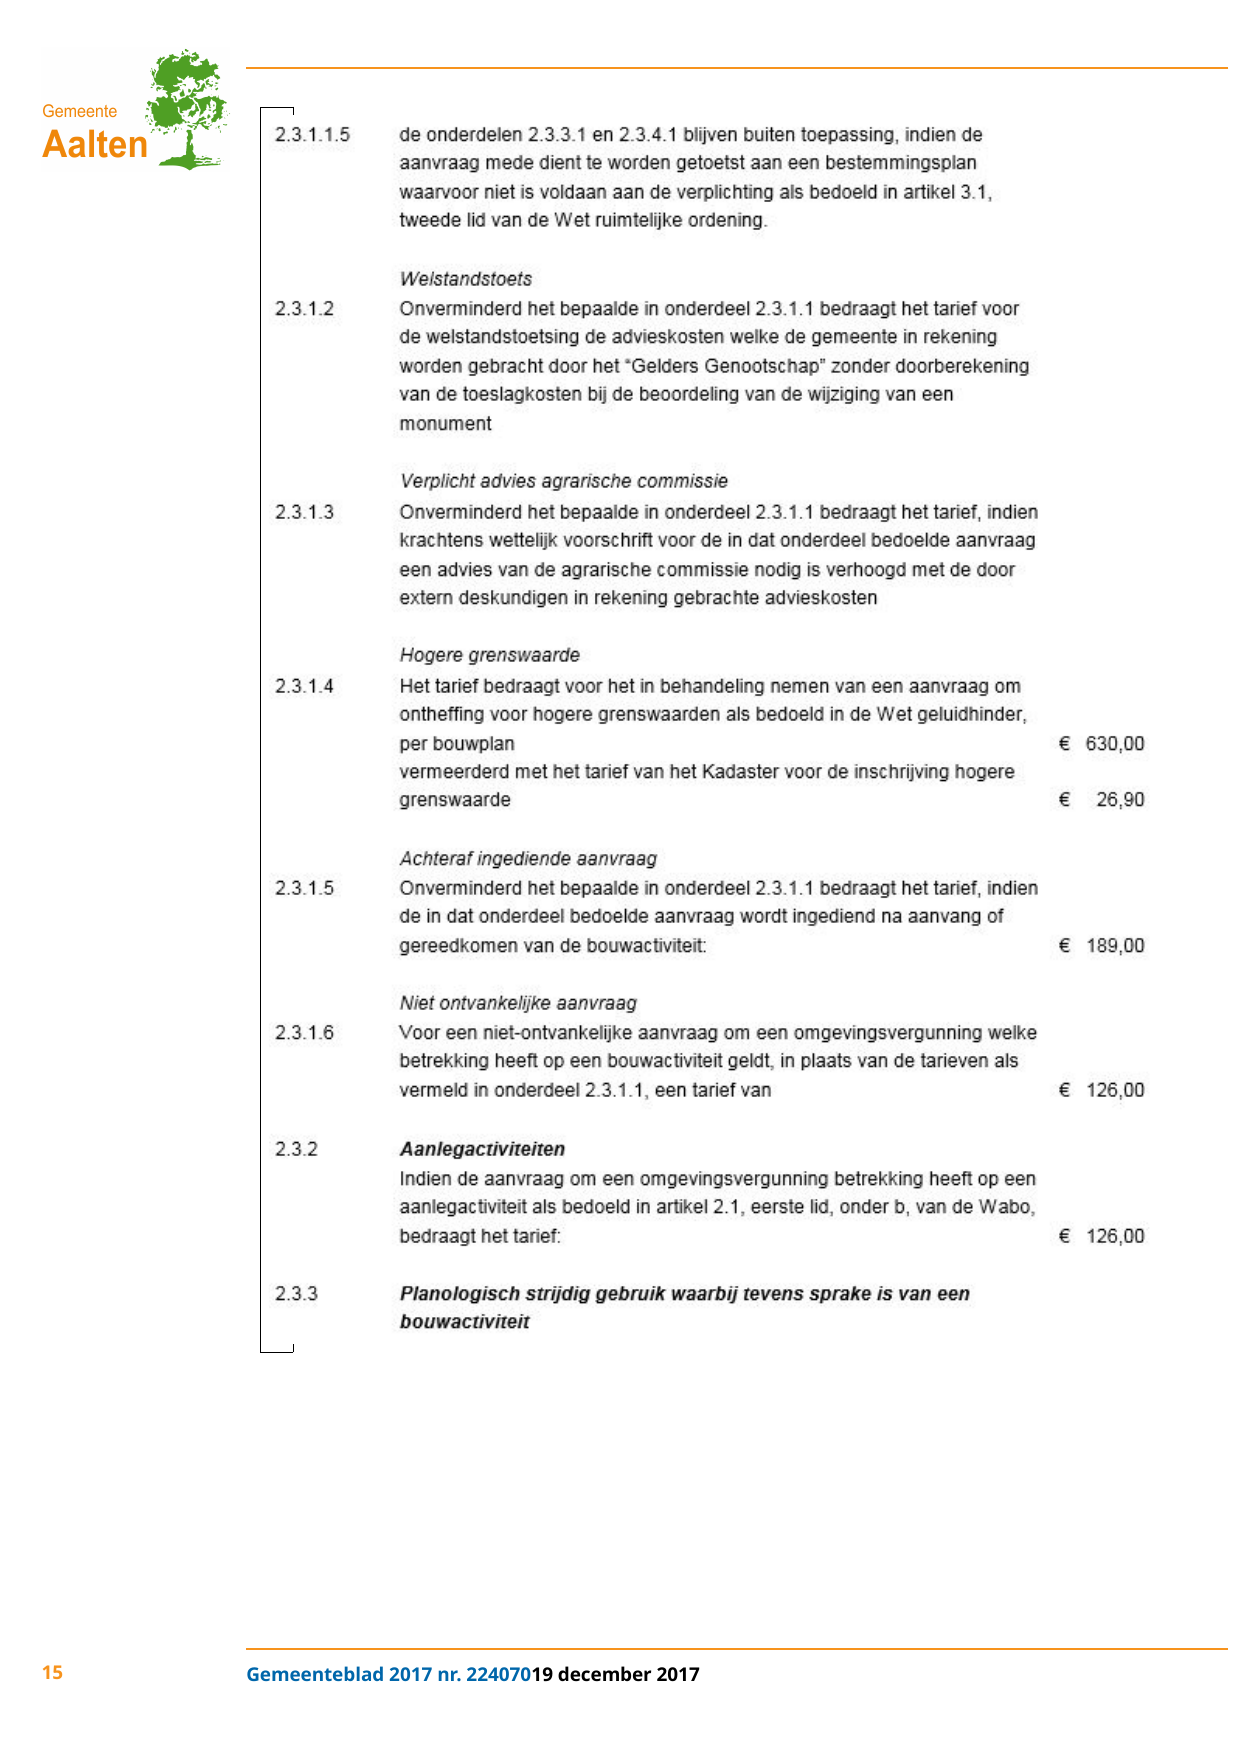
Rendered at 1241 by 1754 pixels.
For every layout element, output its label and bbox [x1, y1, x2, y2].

picture [268, 115, 1173, 1344]
picture [41, 47, 231, 172]
